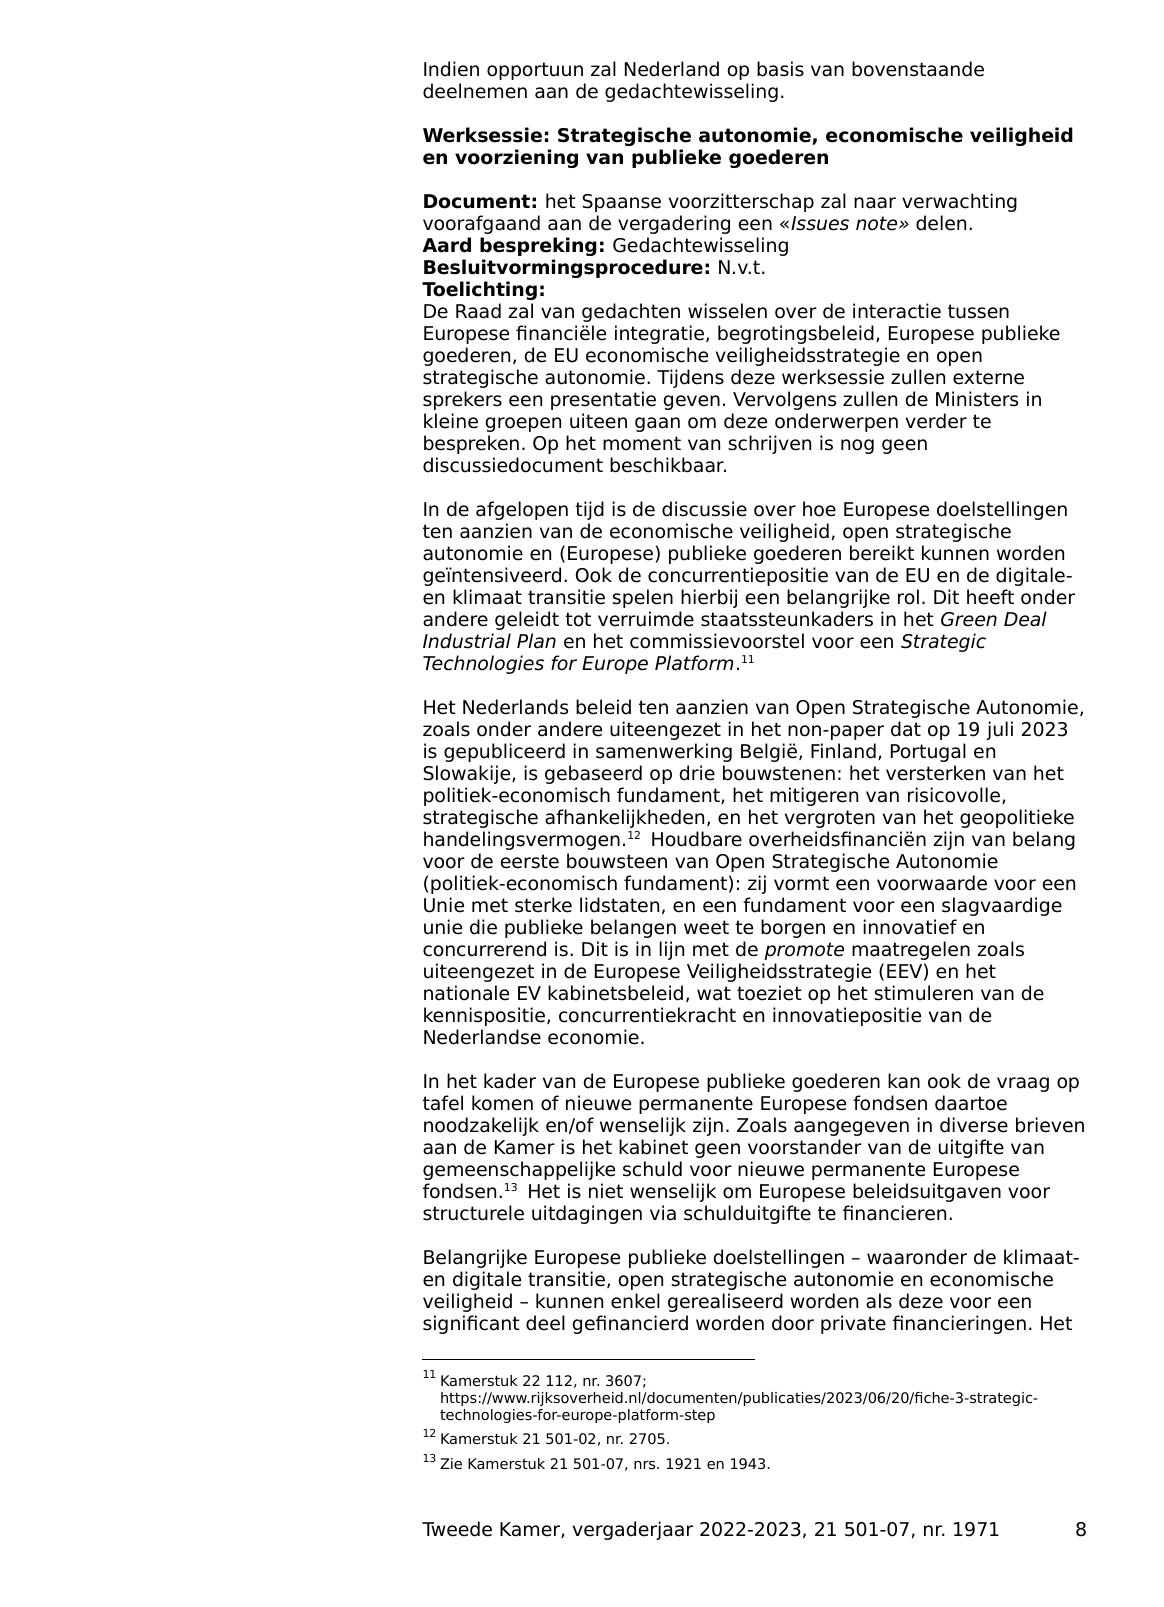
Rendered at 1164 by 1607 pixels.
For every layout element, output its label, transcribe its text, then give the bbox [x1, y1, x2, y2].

text In het kader van de Europese publieke goederen kan ook de vraag op tafel komen of nieuwe permanente Europese fondsen daartoe noodzakelijk en/of wenselijk zijn. Zoals aangegeven in diverse brieven aan de Kamer is het kabinet geen voorstander van de uitgifte van gemeenschappelijke schuld voor nieuwe permanente Europese fondsen. Het is niet wenselijk om Europese beleidsuitgaven voor structurele uitdagingen via schulduitgifte te financieren. [422, 1071, 1087, 1225]
text De Raad zal van gedachten wisselen over de interactie tussen Europese financiële integratie, begrotingsbeleid, Europese publieke goederen, de EU economische veiligheidsstrategie en open strategische autonomie. Tijdens deze werksessie zullen externe sprekers een presentatie geven. Vervolgens zullen de Ministers in kleine groepen uiteen gaan om deze onderwerpen verder te bespreken. Op het moment van schrijven is nog geen discussiedocument beschikbaar. [422, 301, 1087, 477]
text Belangrijke Europese publieke doelstellingen – waaronder de klimaat- en digitale transitie, open strategische autonomie en economische veiligheid – kunnen enkel gerealiseerd worden als deze voor een significant deel gefinancierd worden door private financieringen. Het [422, 1247, 1087, 1335]
text In de afgelopen tijd is de discussie over hoe Europese doelstellingen ten aanzien van de economische veiligheid, open strategische autonomie en (Europese) publieke goederen bereikt kunnen worden geïntensiveerd. Ook de concurrentiepositie van de EU en de digitale- en klimaat transitie spelen hierbij een belangrijke rol. Dit heeft onder andere geleidt tot verruimde staatssteunkaders in het Green Deal Industrial Plan en het commissievoorstel voor een Strategic Technologies for Europe Platform. [422, 499, 1087, 675]
text Zie Kamerstuk 21 501-07, nrs. 1921 en 1943. [422, 1452, 1087, 1474]
text Indien opportuun zal Nederland op basis van bovenstaande deelnemen aan de gedachtewisseling. [422, 59, 1087, 103]
text Aard bespreking: Gedachtewisseling [422, 235, 1087, 257]
text Document: het Spaanse voorzitterschap zal naar verwachting voorafgaand aan de vergadering een «Issues note» delen. [422, 191, 1087, 235]
text Besluitvormingsprocedure: N.v.t. [422, 257, 1087, 279]
text Toelichting: [422, 279, 1087, 301]
subtitle Werksessie: Strategische autonomie, economische veiligheid en voorziening van publieke goederen [422, 125, 1087, 169]
text Kamerstuk 22 112, nr. 3607; https://www.rijksoverheid.nl/documenten/publicaties/2023/06/20/fiche-3-strategic-technologies-for-europe-platform-step [422, 1368, 1087, 1424]
text Kamerstuk 21 501-02, nr. 2705. [422, 1427, 1087, 1449]
text Het Nederlands beleid ten aanzien van Open Strategische Autonomie, zoals onder andere uiteengezet in het non-paper dat op 19 juli 2023 is gepubliceerd in samenwerking België, Finland, Portugal en Slowakije, is gebaseerd op drie bouwstenen: het versterken van het politiek-economisch fundament, het mitigeren van risicovolle, strategische afhankelijkheden, en het vergroten van het geopolitieke handelingsvermogen. Houdbare overheidsfinanciën zijn van belang voor de eerste bouwsteen van Open Strategische Autonomie (politiek-economisch fundament): zij vormt een voorwaarde voor een Unie met sterke lidstaten, en een fundament voor een slagvaardige unie die publieke belangen weet te borgen en innovatief en concurrerend is. Dit is in lijn met de promote maatregelen zoals uiteengezet in de Europese Veiligheidsstrategie (EEV) en het nationale EV kabinetsbeleid, wat toeziet op het stimuleren van de kennispositie, concurrentiekracht en innovatiepositie van de Nederlandse economie. [422, 697, 1087, 1049]
